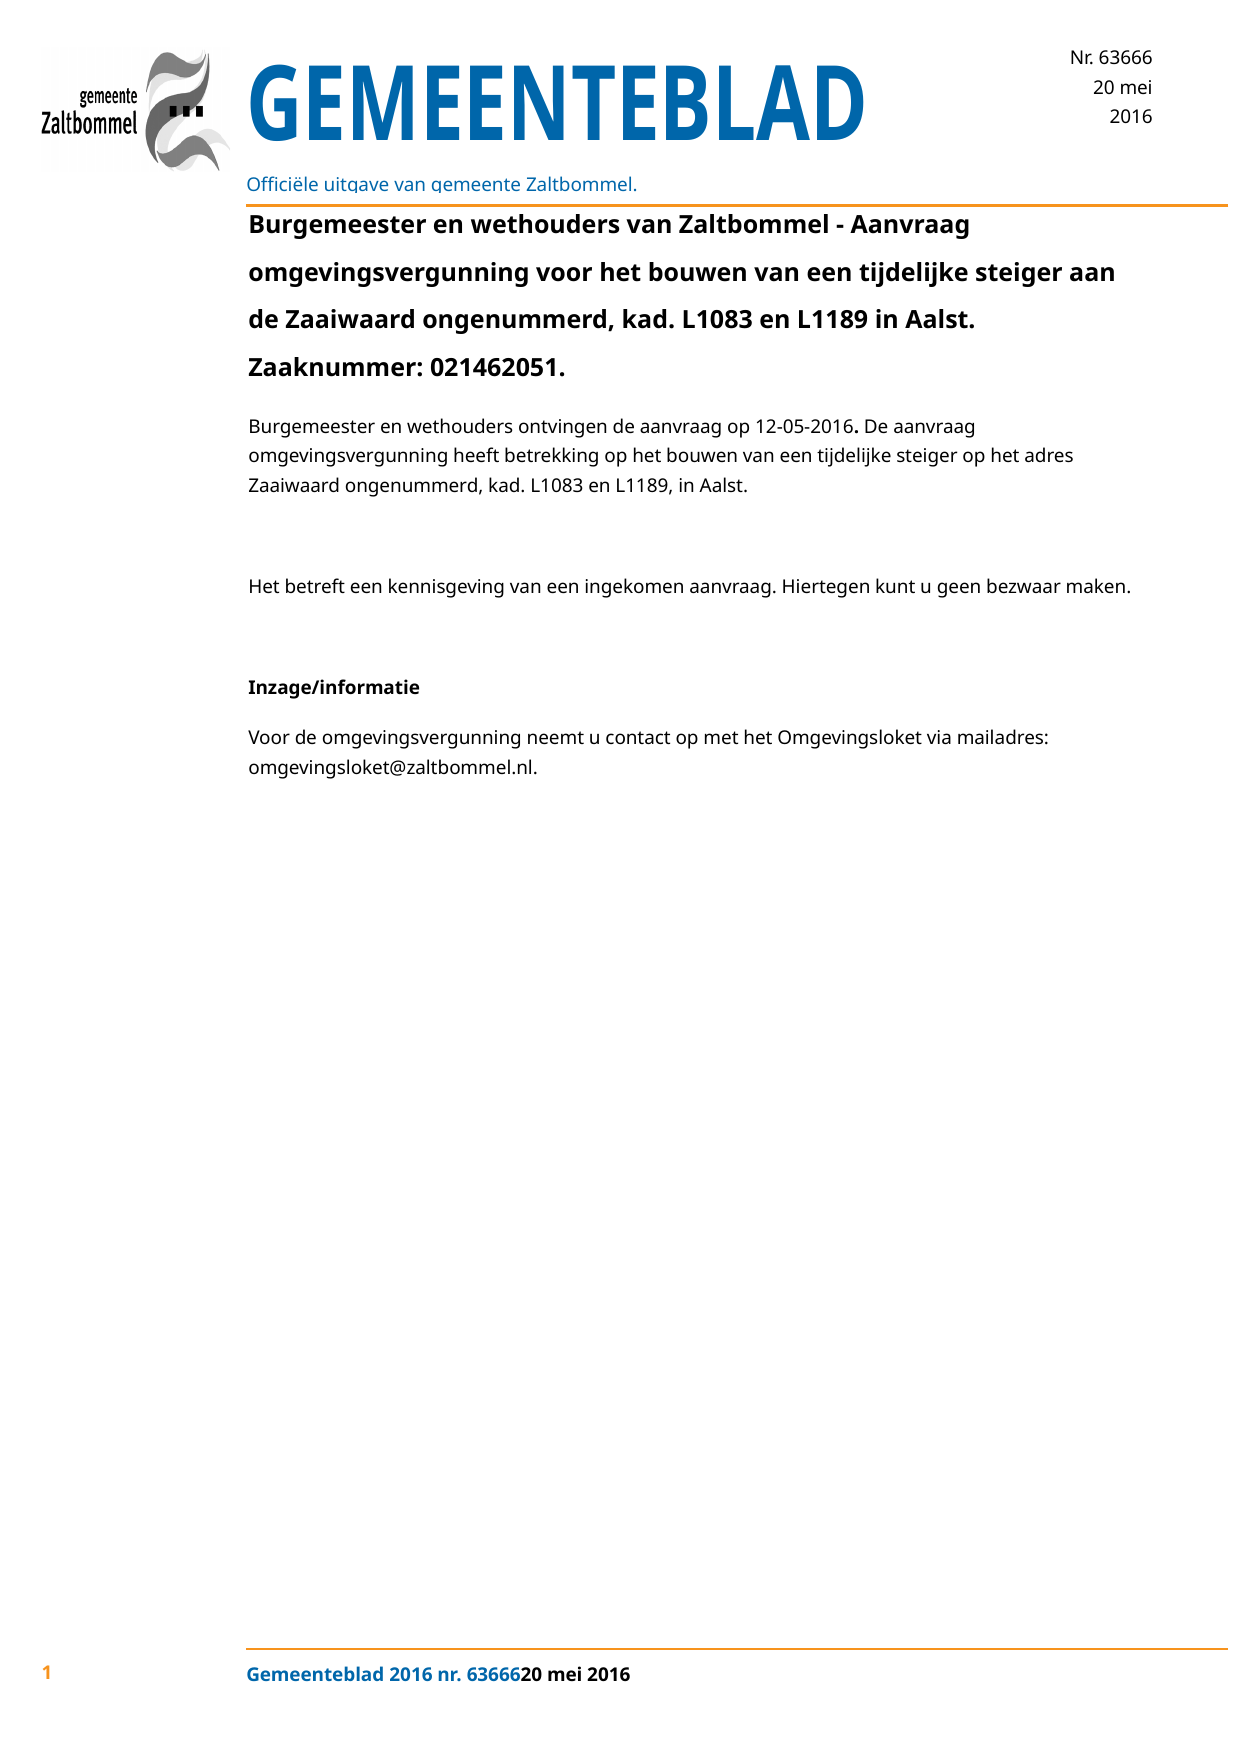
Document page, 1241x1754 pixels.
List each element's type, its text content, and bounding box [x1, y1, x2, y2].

text Inzage/informatie [248, 674, 1152, 700]
text Burgemeester en wethouders ontvingen de aanvraag op 12-05-2016. De aanvraag omgevingsvergunning heeft betrekking op het bouwen van een tijdelijke steiger op het adres Zaaiwaard ongenummerd, kad. L1083 en L1189, in Aalst. [248, 413, 1152, 498]
text Het betreft een kennisgeving van een ingekomen aanvraag. Hiertegen kunt u geen bezwaar maken. [248, 573, 1152, 599]
text Burgemeester en wethouders van Zaltbommel - Aanvraag omgevingsvergunning voor het bouwen van een tijdelijke steiger aan de Zaaiwaard ongenummerd, kad. L1083 en L1189 in Aalst. Zaaknummer: 021462051. [248, 207, 1152, 384]
text Voor de omgevingsvergunning neemt u contact op met het Omgevingsloket via mailadres: omgevingsloket@zaltbommel.nl. [248, 724, 1152, 780]
picture [41, 47, 231, 172]
